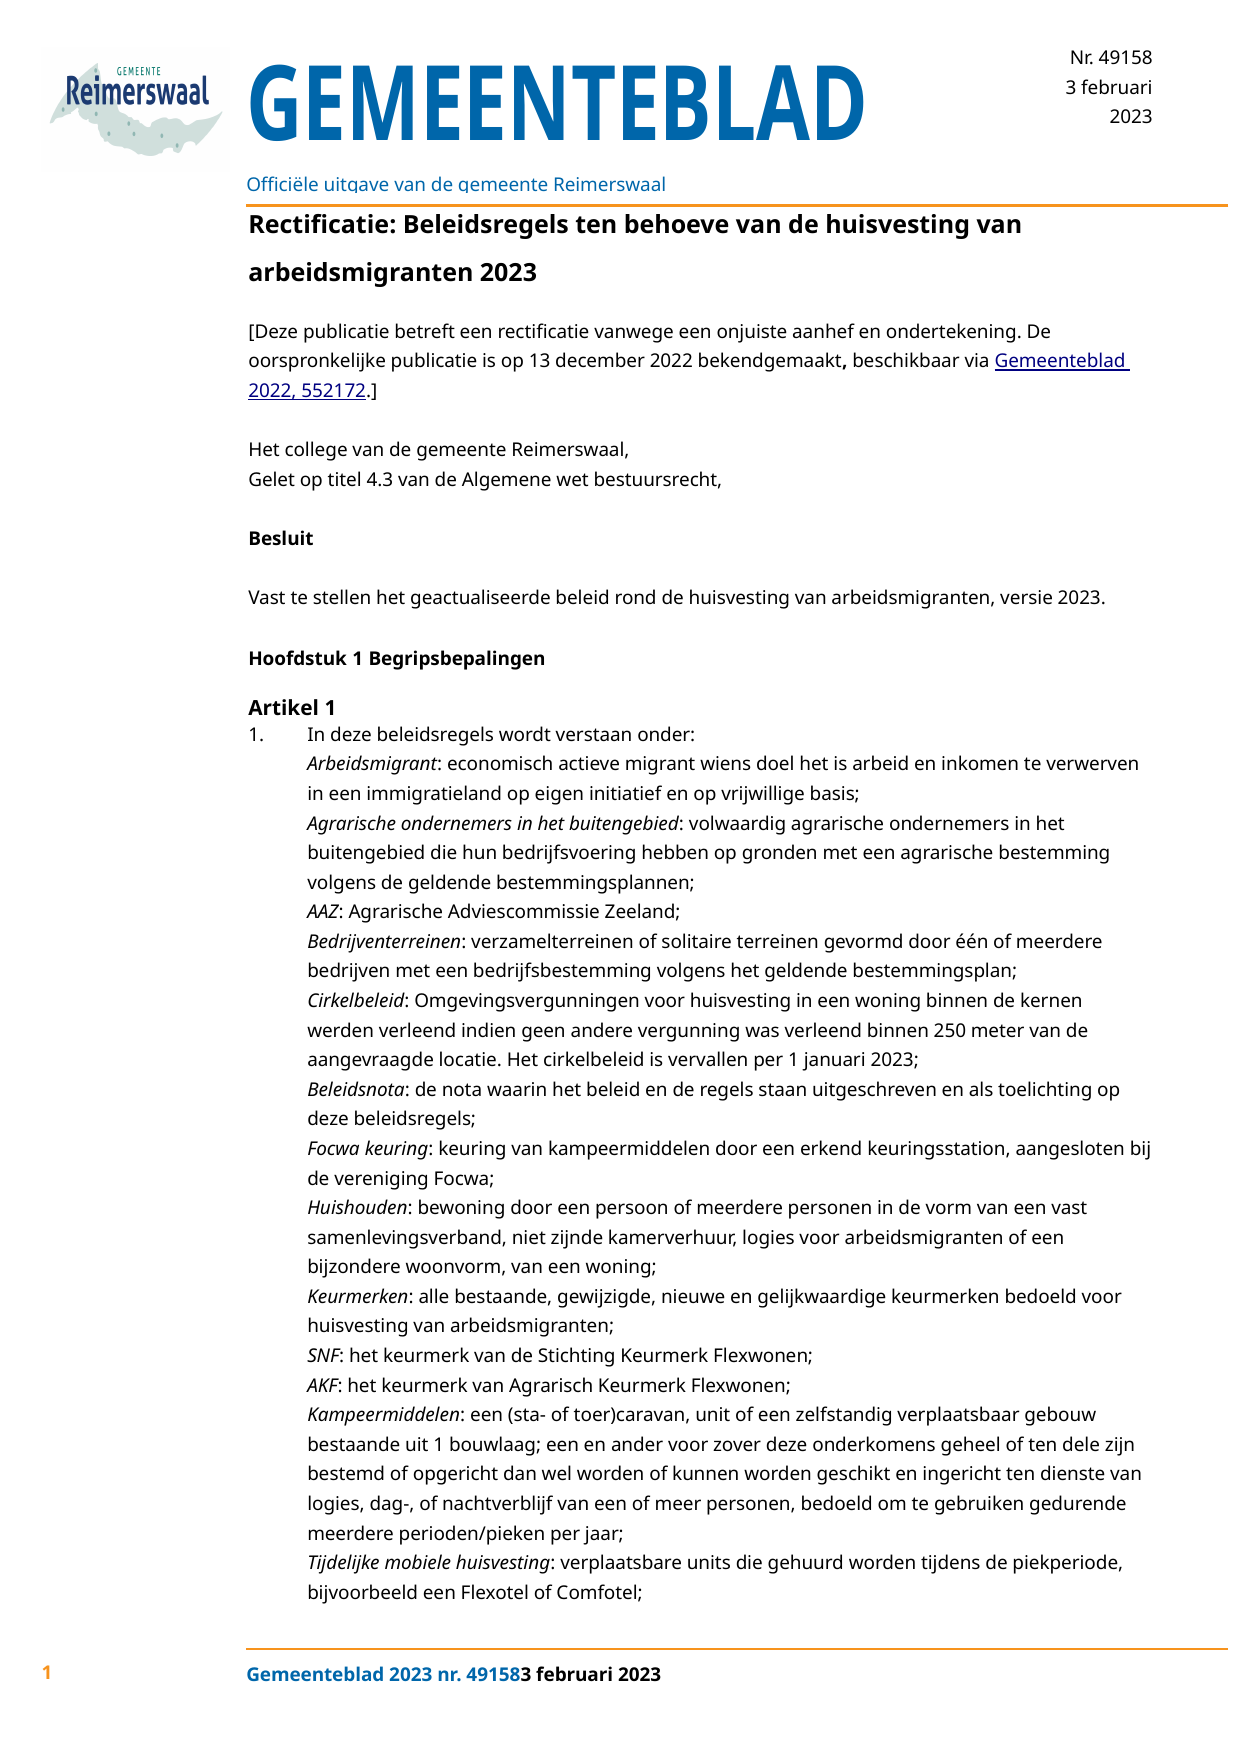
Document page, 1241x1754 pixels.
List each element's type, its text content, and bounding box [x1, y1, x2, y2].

list Kampeermiddelen: een (sta- of toer)caravan, unit of een zelfstandig verplaatsbaar gebouw bestaande uit 1 bouwlaag; een en ander voor zover deze onderkomens geheel of ten dele zijn bestemd of opgericht dan wel worden of kunnen worden geschikt en ingericht ten dienste van logies, dag-, of nachtverblijf van een of meer personen, bedoeld om te gebruiken gedurende meerdere perioden/pieken per jaar; [248, 1401, 1152, 1546]
list Huishouden: bewoning door een persoon of meerdere personen in de vorm van een vast samenlevingsverband, niet zijnde kamerverhuur, logies voor arbeidsmigranten of een bijzondere woonvorm, van een woning; [248, 1194, 1152, 1279]
list Tijdelijke mobiele huisvesting: verplaatsbare units die gehuurd worden tijdens de piekperiode, bijvoorbeeld een Flexotel of Comfotel; [248, 1549, 1152, 1605]
list AAZ: Agrarische Adviescommissie Zeeland; [248, 898, 1152, 924]
list Bedrijventerreinen: verzamelterreinen of solitaire terreinen gevormd door één of meerdere bedrijven met een bedrijfsbestemming volgens het geldende bestemmingsplan; [248, 928, 1152, 983]
text Het college van de gemeente Reimerswaal, [248, 436, 1152, 462]
list AKF: het keurmerk van Agrarisch Keurmerk Flexwonen; [248, 1372, 1152, 1398]
picture [41, 47, 231, 172]
text Rectificatie: Beleidsregels ten behoeve van de huisvesting van arbeidsmigranten 2023 [248, 207, 1152, 288]
list SNF: het keurmerk van de Stichting Keurmerk Flexwonen; [248, 1342, 1152, 1368]
text [Deze publicatie betreft een rectificatie vanwege een onjuiste aanhef en ondertekening. De oorspronkelijke publicatie is op 13 december 2022 bekendgemaakt, beschikbaar via Gemeenteblad 2022, 552172.] [248, 318, 1152, 403]
list In deze beleidsregels wordt verstaan onder: [248, 721, 1152, 747]
text Gelet op titel 4.3 van de Algemene wet bestuursrecht, [248, 466, 1152, 492]
text Vast te stellen het geactualiseerde beleid rond de huisvesting van arbeidsmigranten, versie 2023. [248, 584, 1152, 610]
list Keurmerken: alle bestaande, gewijzigde, nieuwe en gelijkwaardige keurmerken bedoeld voor huisvesting van arbeidsmigranten; [248, 1283, 1152, 1338]
list Cirkelbeleid: Omgevingsvergunningen voor huisvesting in een woning binnen de kernen werden verleend indien geen andere vergunning was verleend binnen 250 meter van de aangevraagde locatie. Het cirkelbeleid is vervallen per 1 januari 2023; [248, 987, 1152, 1072]
text Besluit [248, 525, 1152, 551]
list Beleidsnota: de nota waarin het beleid en de regels staan uitgeschreven en als toelichting op deze beleidsregels; [248, 1076, 1152, 1131]
list Agrarische ondernemers in het buitengebied: volwaardig agrarische ondernemers in het buitengebied die hun bedrijfsvoering hebben op gronden met een agrarische bestemming volgens de geldende bestemmingsplannen; [248, 810, 1152, 895]
text Artikel 1 [248, 693, 1152, 721]
list Focwa keuring: keuring van kampeermiddelen door een erkend keuringsstation, aangesloten bij de vereniging Focwa; [248, 1135, 1152, 1191]
text Hoofdstuk 1 Begripsbepalingen [248, 643, 1152, 672]
list Arbeidsmigrant: economisch actieve migrant wiens doel het is arbeid en inkomen te verwerven in een immigratieland op eigen initiatief en op vrijwillige basis; [248, 751, 1152, 806]
